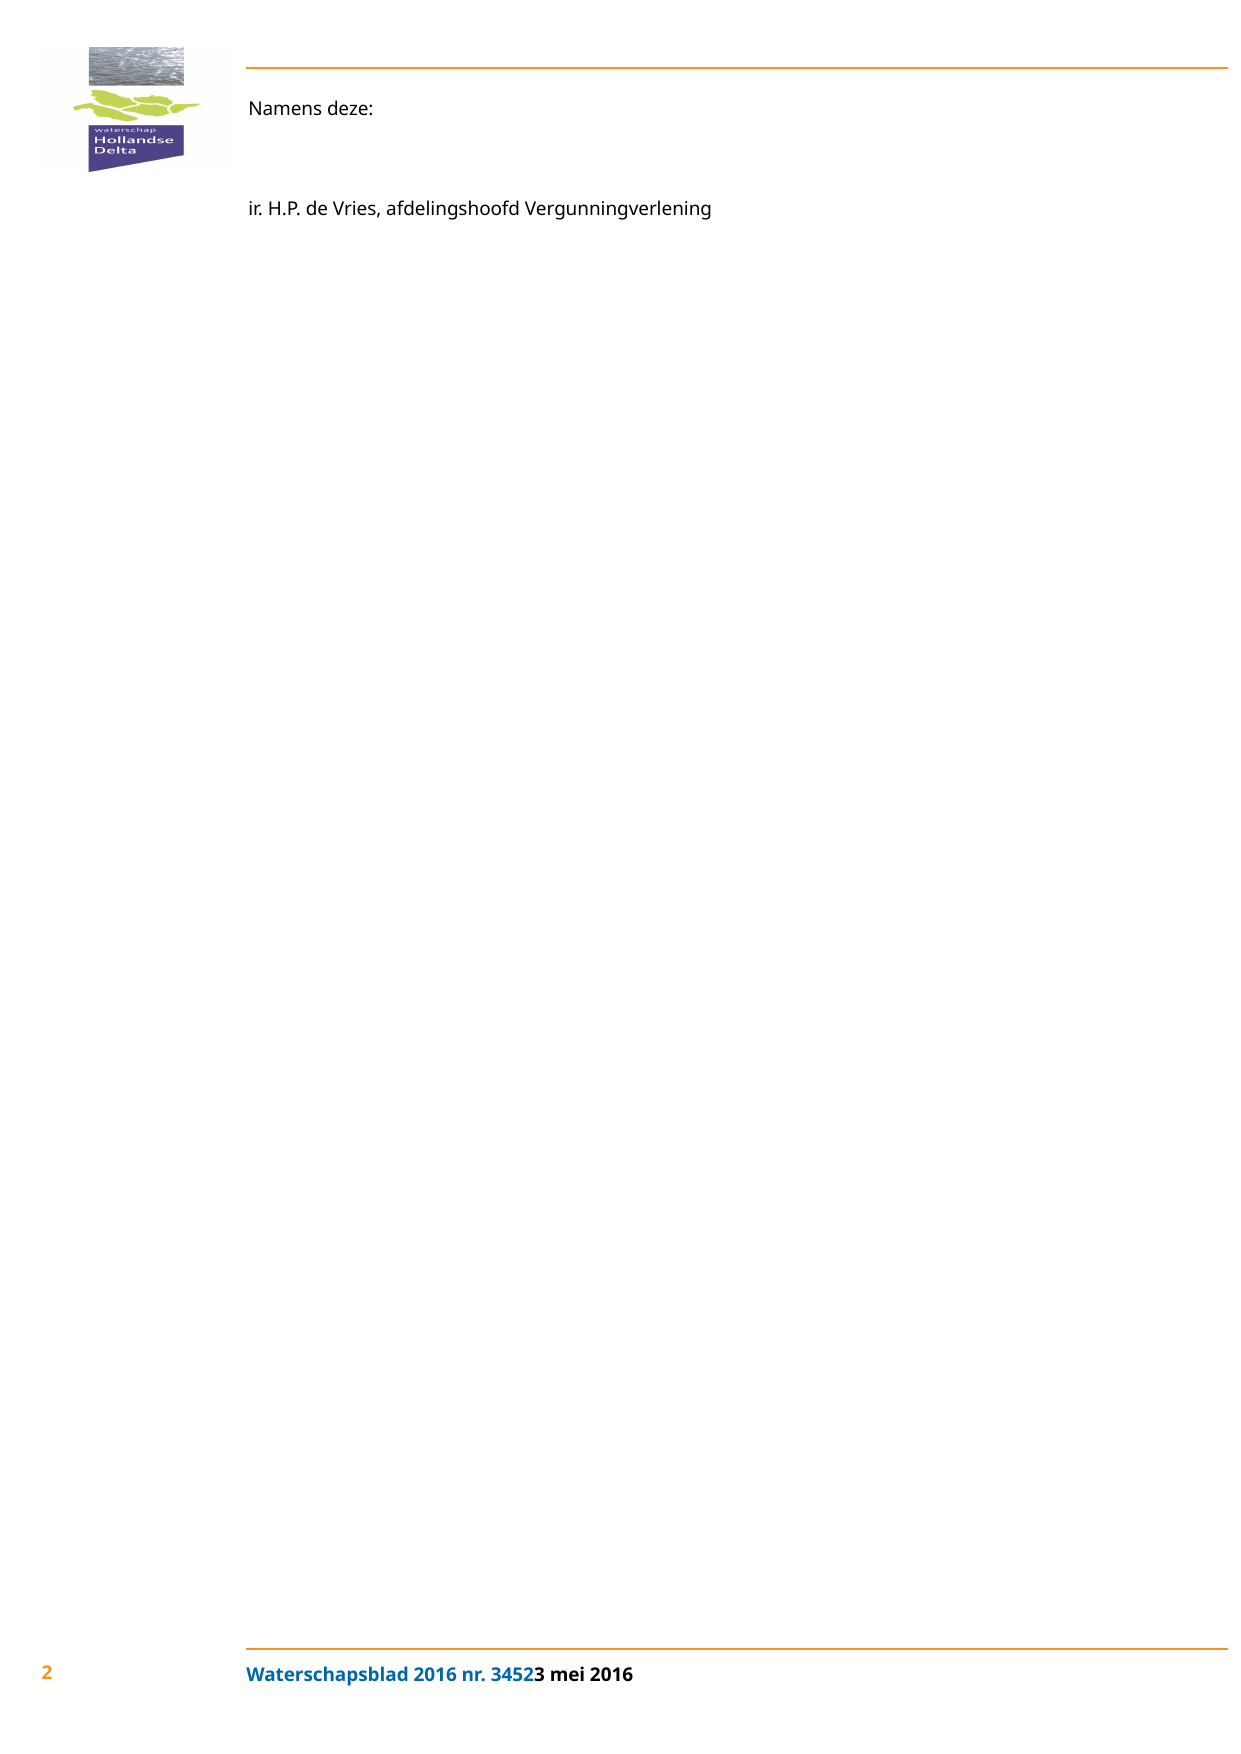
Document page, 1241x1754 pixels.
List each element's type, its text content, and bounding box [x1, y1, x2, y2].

text Namens deze: [248, 95, 1152, 121]
picture [41, 47, 231, 172]
text ir. H.P. de Vries, afdelingshoofd Vergunningverlening [248, 196, 1152, 221]
